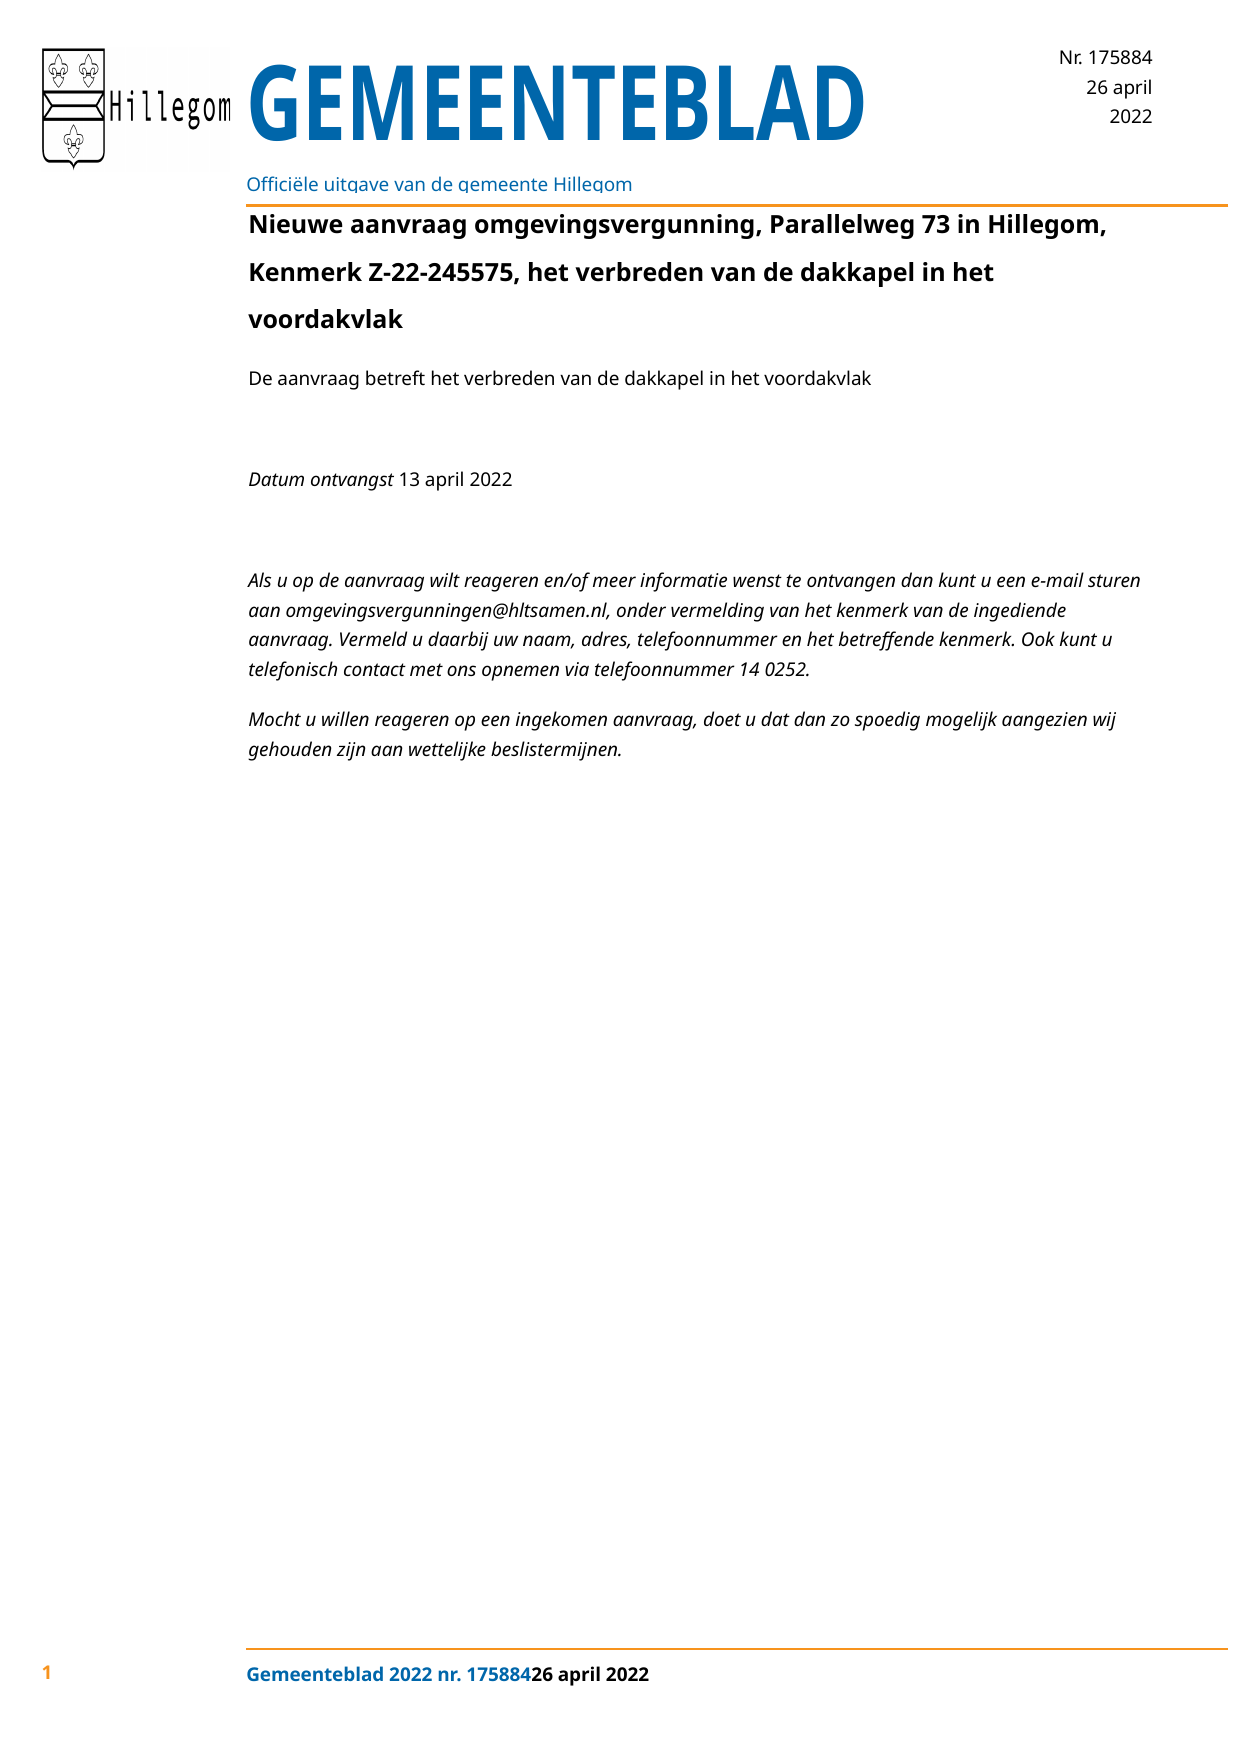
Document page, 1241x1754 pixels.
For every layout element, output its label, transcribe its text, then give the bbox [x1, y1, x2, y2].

text Datum ontvangst 13 april 2022 [248, 466, 1152, 492]
text Nieuwe aanvraag omgevingsvergunning, Parallelweg 73 in Hillegom, Kenmerk Z-22-245575, het verbreden van de dakkapel in het voordakvlak [248, 207, 1152, 336]
picture [41, 47, 231, 172]
text Als u op de aanvraag wilt reageren en/of meer informatie wenst te ontvangen dan kunt u een e-mail sturen aan omgevingsvergunningen@hltsamen.nl, onder vermelding van het kenmerk van de ingediende aanvraag. Vermeld u daarbij uw naam, adres, telefoonnummer en het betreffende kenmerk. Ook kunt u telefonisch contact met ons opnemen via telefoonnummer 14 0252. [248, 567, 1152, 682]
text Mocht u willen reageren op een ingekomen aanvraag, doet u dat dan zo spoedig mogelijk aangezien wij gehouden zijn aan wettelijke beslistermijnen. [248, 706, 1152, 762]
text De aanvraag betreft het verbreden van de dakkapel in het voordakvlak [248, 366, 1152, 391]
